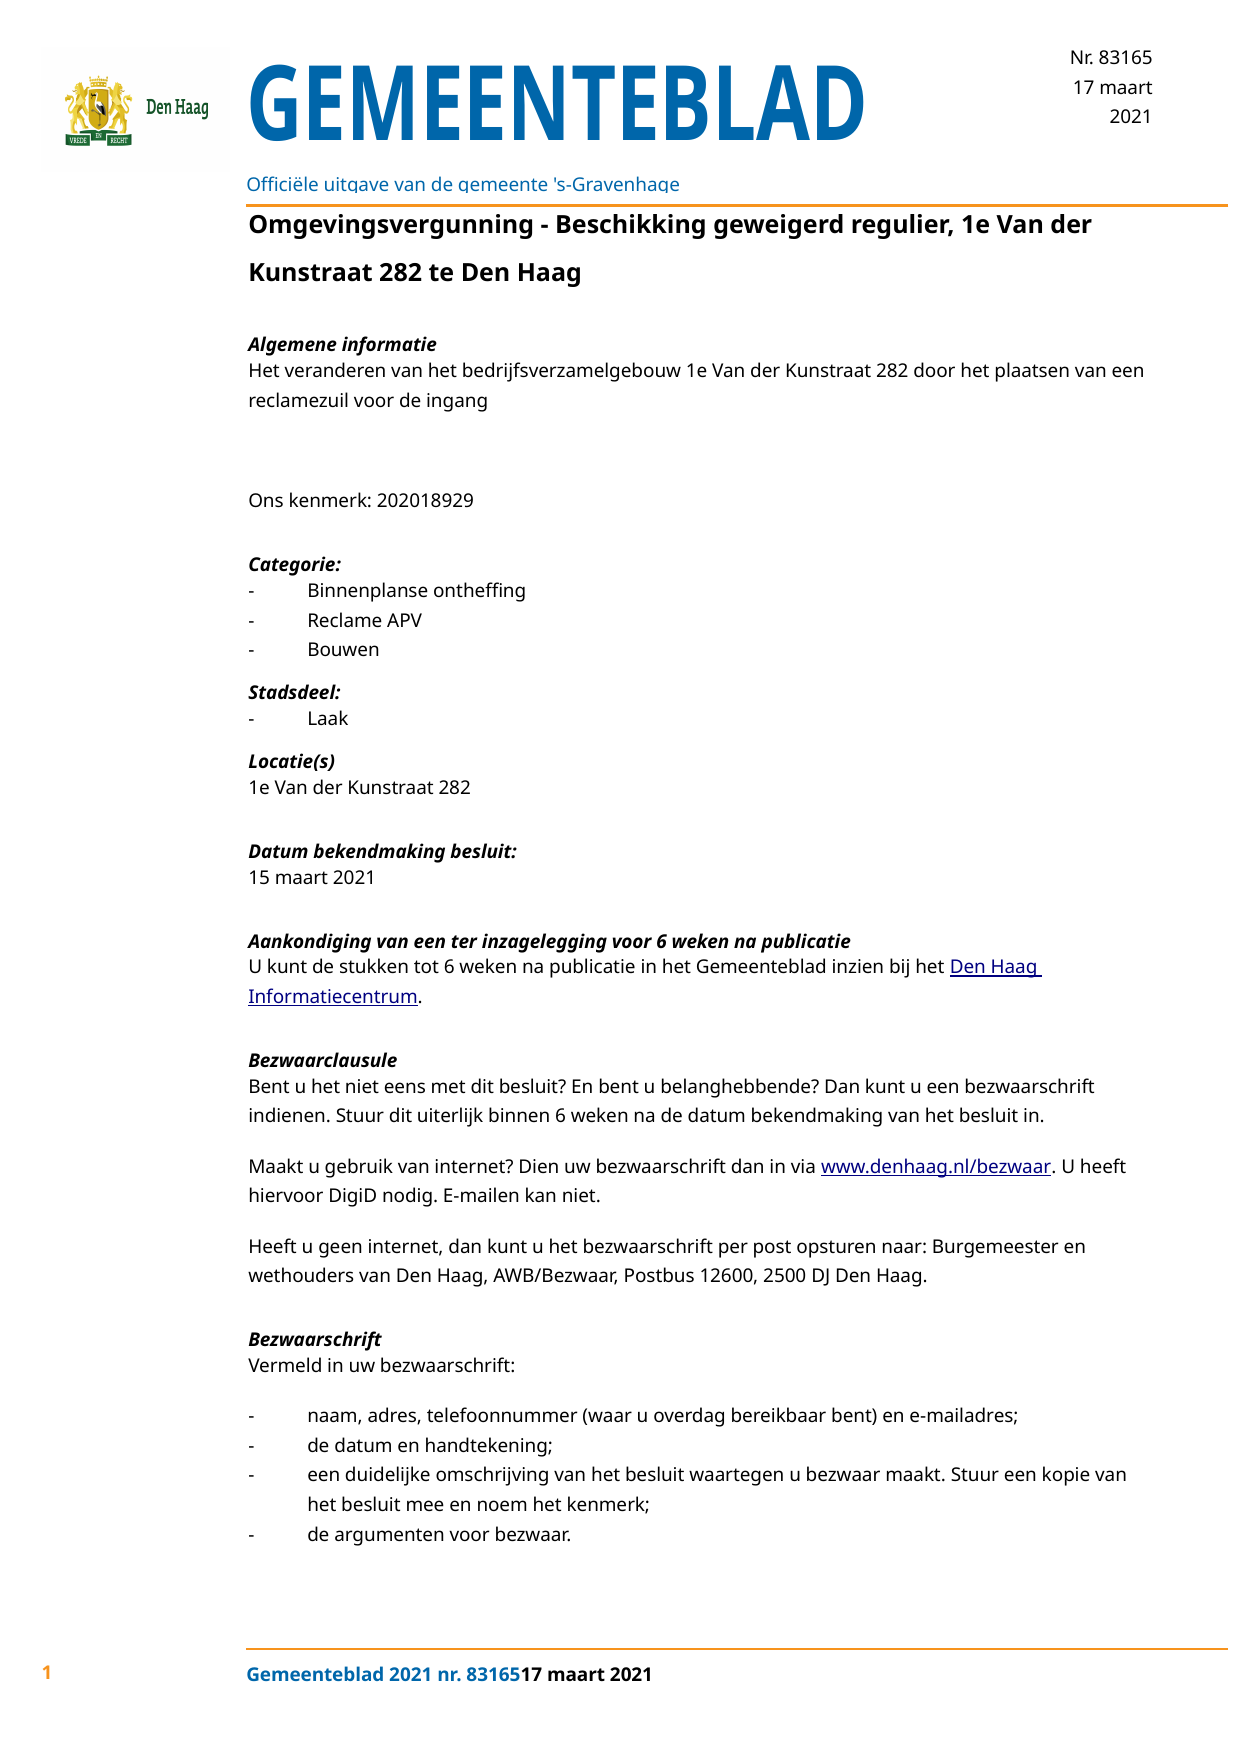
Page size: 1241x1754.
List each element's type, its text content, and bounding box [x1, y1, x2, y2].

picture [41, 47, 231, 172]
list een duidelijke omschrijving van het besluit waartegen u bezwaar maakt. Stuur een kopie van het besluit mee en noem het kenmerk; [248, 1462, 1152, 1517]
list Bouwen [248, 636, 1152, 662]
text Maakt u gebruik van internet? Dien uw bezwaarschrift dan in via www.denhaag.nl/bezwaar. U heeft hiervoor DigiD nodig. E-mailen kan niet. [248, 1153, 1152, 1208]
list Laak [248, 705, 1152, 731]
list naam, adres, telefoonnummer (waar u overdag bereikbaar bent) en e-mailadres; [248, 1402, 1152, 1428]
text 1e Van der Kunstraat 282 [248, 774, 1152, 800]
text Aankondiging van een ter inzagelegging voor 6 weken na publicatie [248, 928, 1152, 953]
text Omgevingsvergunning - Beschikking geweigerd regulier, 1e Van der Kunstraat 282 te Den Haag [248, 207, 1152, 288]
text Locatie(s) [248, 748, 1152, 774]
text Algemene informatie [248, 331, 1152, 357]
text Categorie: [248, 552, 1152, 577]
text Heeft u geen internet, dan kunt u het bezwaarschrift per post opsturen naar: Burgemeester en wethouders van Den Haag, AWB/Bezwaar, Postbus 12600, 2500 DJ Den Haag. [248, 1233, 1152, 1288]
text 15 maart 2021 [248, 864, 1152, 889]
list de datum en handtekening; [248, 1432, 1152, 1458]
text Bezwaarclausule [248, 1047, 1152, 1073]
text Stadsdeel: [248, 679, 1152, 705]
list Binnenplanse ontheffing [248, 577, 1152, 603]
text Bent u het niet eens met dit besluit? En bent u belanghebbende? Dan kunt u een bezwaarschrift indienen. Stuur dit uiterlijk binnen 6 weken na de datum bekendmaking van het besluit in. [248, 1073, 1152, 1128]
text Ons kenmerk: 202018929 [248, 488, 1152, 513]
list Reclame APV [248, 607, 1152, 633]
list de argumenten voor bezwaar. [248, 1521, 1152, 1547]
text Het veranderen van het bedrijfsverzamelgebouw 1e Van der Kunstraat 282 door het plaatsen van een reclamezuil voor de ingang [248, 357, 1152, 412]
text Datum bekendmaking besluit: [248, 838, 1152, 864]
text U kunt de stukken tot 6 weken na publicatie in het Gemeenteblad inzien bij het Den Haag Informatiecentrum. [248, 953, 1152, 1009]
text Bezwaarschrift [248, 1326, 1152, 1352]
text Vermeld in uw bezwaarschrift: [248, 1352, 1152, 1378]
